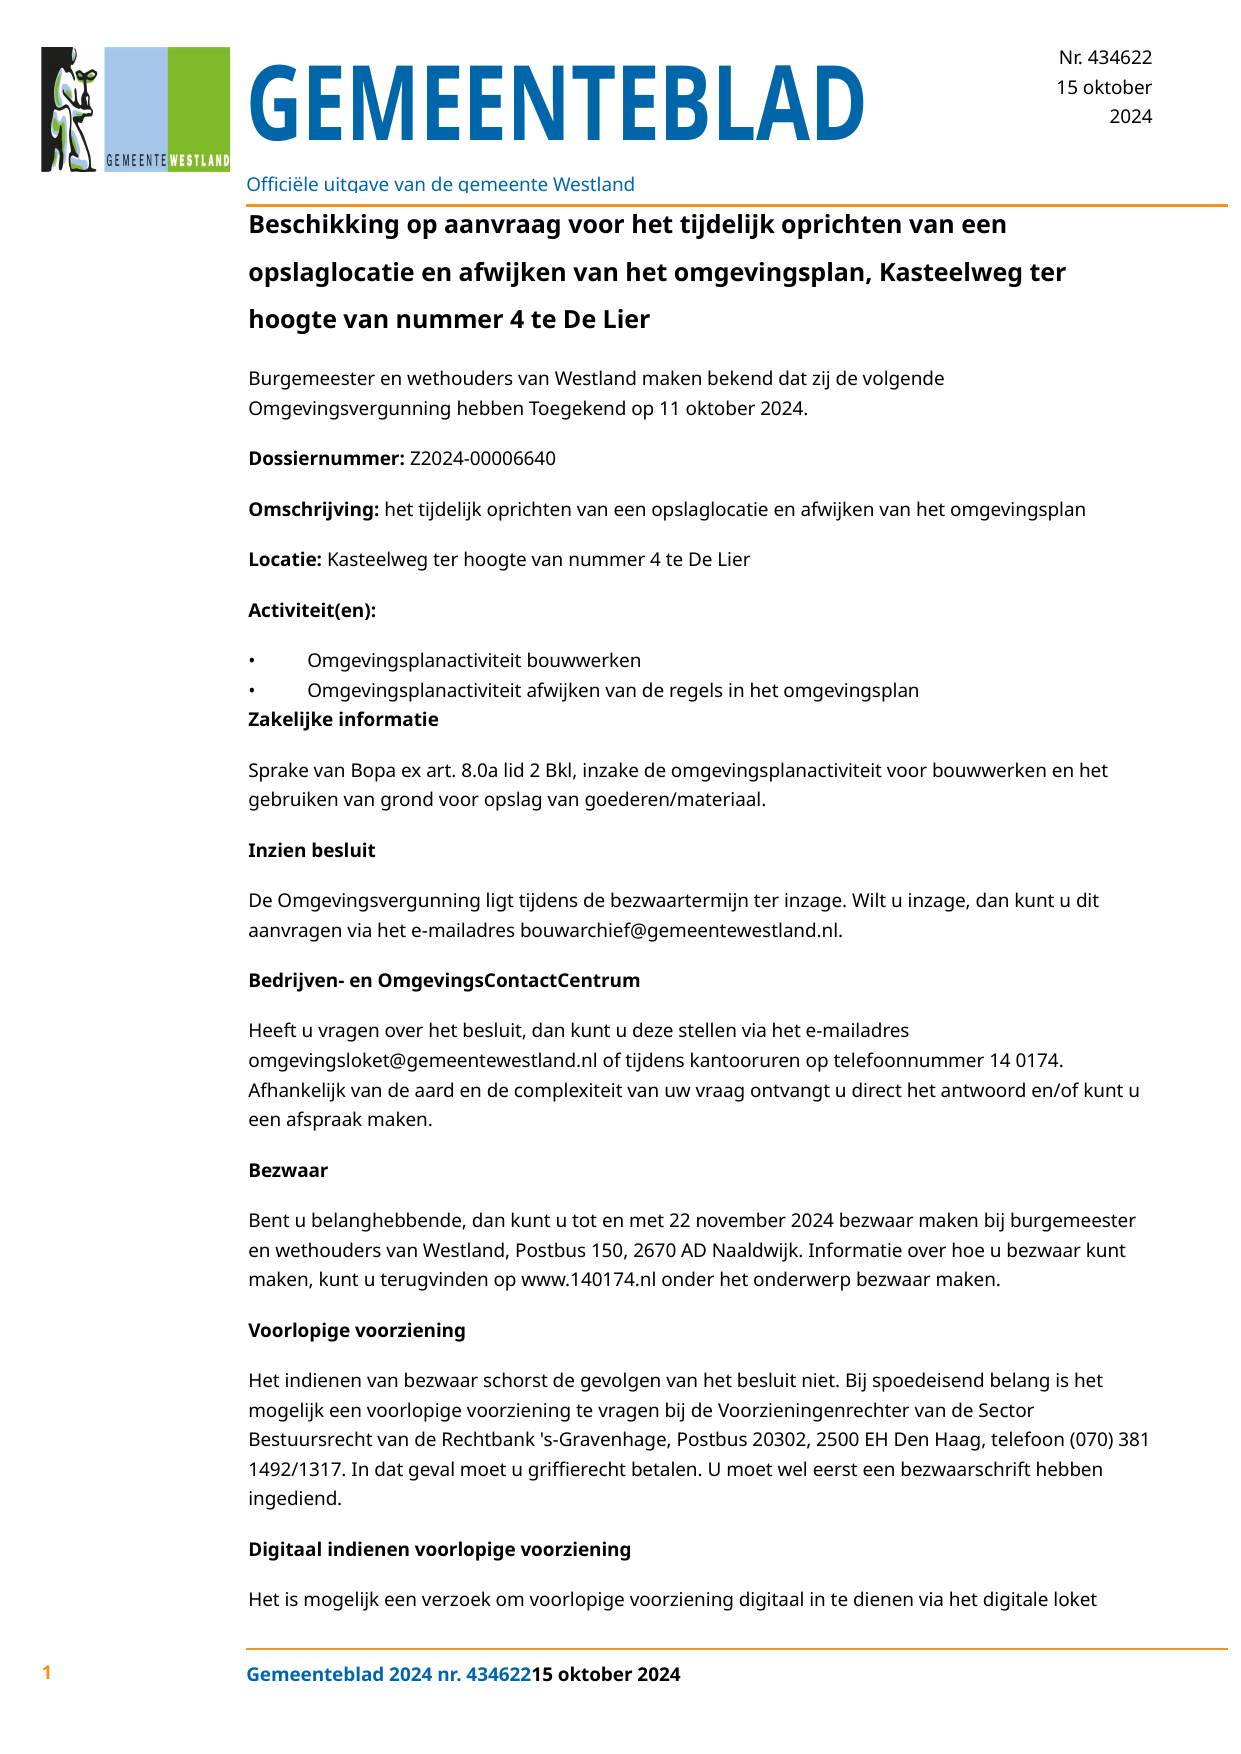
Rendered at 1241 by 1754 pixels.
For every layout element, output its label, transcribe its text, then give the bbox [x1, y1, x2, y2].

text Heeft u vragen over het besluit, dan kunt u deze stellen via het e-mailadres omgevingsloket@gemeentewestland.nl of tijdens kantooruren op telefoonnummer 14 0174. Afhankelijk van de aard en de complexiteit van uw vraag ontvangt u direct het antwoord en/of kunt u een afspraak maken. [248, 1018, 1152, 1132]
text Bezwaar [248, 1157, 1152, 1182]
picture [41, 47, 231, 172]
text Burgemeester en wethouders van Westland maken bekend dat zij de volgende Omgevingsvergunning hebben Toegekend op 11 oktober 2024. [248, 366, 1152, 421]
text Omschrijving: het tijdelijk oprichten van een opslaglocatie en afwijken van het omgevingsplan [248, 496, 1152, 522]
text Zakelijke informatie [248, 706, 1152, 732]
list Omgevingsplanactiviteit bouwwerken [248, 647, 1152, 673]
text Inzien besluit [248, 837, 1152, 862]
text Het indienen van bezwaar schorst de gevolgen van het besluit niet. Bij spoedeisend belang is het mogelijk een voorlopige voorziening te vragen bij de Voorzieningenrechter van de Sector Bestuursrecht van de Rechtbank 's-Gravenhage, Postbus 20302, 2500 EH Den Haag, telefoon (070) 381 1492/1317. In dat geval moet u griffierecht betalen. U moet wel eerst een bezwaarschrift hebben ingediend. [248, 1367, 1152, 1511]
text Beschikking op aanvraag voor het tijdelijk oprichten van een opslaglocatie en afwijken van het omgevingsplan, Kasteelweg ter hoogte van nummer 4 te De Lier [248, 207, 1152, 336]
list Omgevingsplanactiviteit afwijken van de regels in het omgevingsplan [248, 677, 1152, 702]
text Activiteit(en): [248, 597, 1152, 622]
text Het is mogelijk een verzoek om voorlopige voorziening digitaal in te dienen via het digitale loket [248, 1586, 1152, 1612]
text Dossiernummer: Z2024-00006640 [248, 446, 1152, 471]
text Digitaal indienen voorlopige voorziening [248, 1536, 1152, 1562]
text Locatie: Kasteelweg ter hoogte van nummer 4 te De Lier [248, 546, 1152, 572]
text Bent u belanghebbende, dan kunt u tot en met 22 november 2024 bezwaar maken bij burgemeester en wethouders van Westland, Postbus 150, 2670 AD Naaldwijk. Informatie over hoe u bezwaar kunt maken, kunt u terugvinden op www.140174.nl onder het onderwerp bezwaar maken. [248, 1207, 1152, 1292]
text Bedrijven- en OmgevingsContactCentrum [248, 967, 1152, 993]
text Voorlopige voorziening [248, 1317, 1152, 1342]
text Sprake van Bopa ex art. 8.0a lid 2 Bkl, inzake de omgevingsplanactiviteit voor bouwwerken en het gebruiken van grond voor opslag van goederen/materiaal. [248, 757, 1152, 812]
text De Omgevingsvergunning ligt tijdens de bezwaartermijn ter inzage. Wilt u inzage, dan kunt u dit aanvragen via het e-mailadres bouwarchief@gemeentewestland.nl. [248, 887, 1152, 942]
